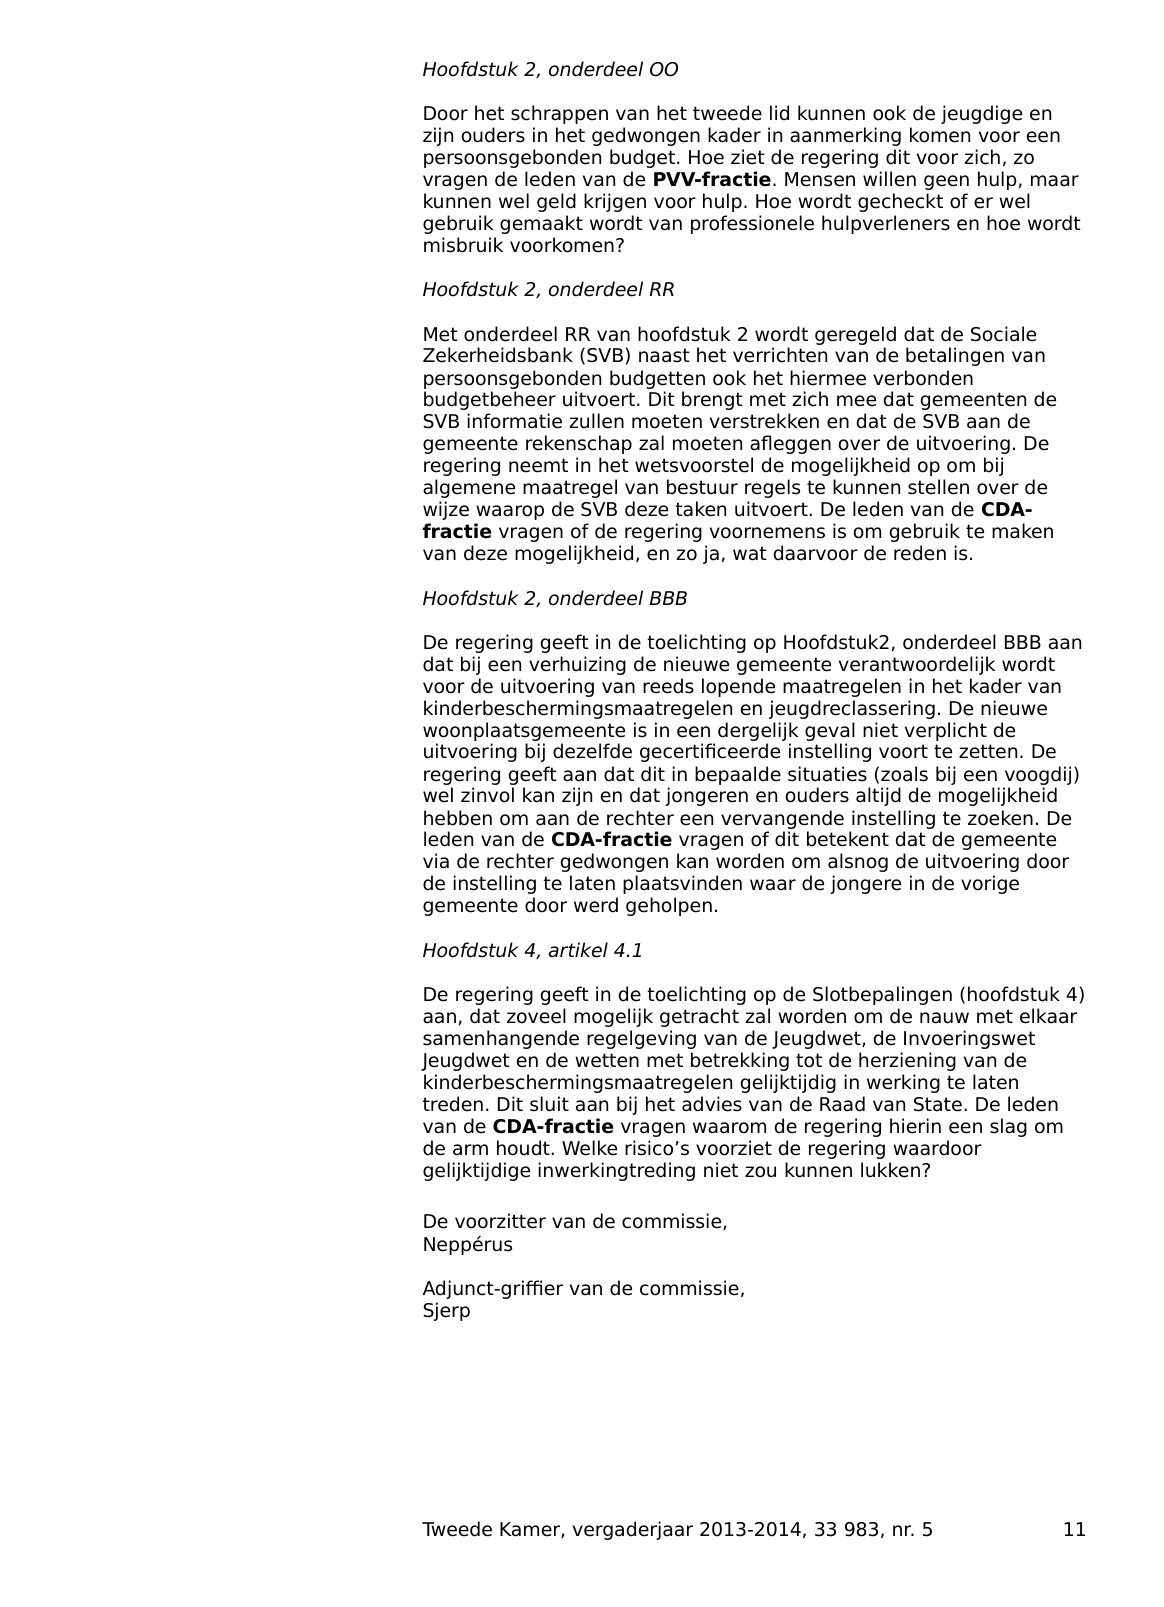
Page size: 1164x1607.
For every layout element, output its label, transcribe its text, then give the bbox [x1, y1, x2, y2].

text De regering geeft in de toelichting op de Slotbepalingen (hoofdstuk 4) aan, dat zoveel mogelijk getracht zal worden om de nauw met elkaar samenhangende regelgeving van de Jeugdwet, de Invoeringswet Jeugdwet en de wetten met betrekking tot de herziening van de kinderbeschermingsmaatregelen gelijktijdig in werking te laten treden. Dit sluit aan bij het advies van de Raad van State. De leden van de CDA-fractie vragen waarom de regering hierin een slag om de arm houdt. Welke risico’s voorziet de regering waardoor gelijktijdige inwerkingtreding niet zou kunnen lukken? [422, 984, 1087, 1181]
subtitle Hoofdstuk 2, onderdeel OO [422, 59, 1087, 81]
subtitle Hoofdstuk 2, onderdeel BBB [422, 587, 1087, 609]
text Door het schrappen van het tweede lid kunnen ook de jeugdige en zijn ouders in het gedwongen kader in aanmerking komen voor een persoonsgebonden budget. Hoe ziet de regering dit voor zich, zo vragen de leden van de PVV-fractie. Mensen willen geen hulp, maar kunnen wel geld krijgen voor hulp. Hoe wordt gecheckt of er wel gebruik gemaakt wordt van professionele hulpverleners en hoe wordt misbruik voorkomen? [422, 103, 1087, 257]
subtitle Hoofdstuk 2, onderdeel RR [422, 279, 1087, 301]
text De voorzitter van de commissie, Neppérus [422, 1211, 1087, 1255]
subtitle Hoofdstuk 4, artikel 4.1 [422, 939, 1087, 961]
text Met onderdeel RR van hoofdstuk 2 wordt geregeld dat de Sociale Zekerheidsbank (SVB) naast het verrichten van de betalingen van persoonsgebonden budgetten ook het hiermee verbonden budgetbeheer uitvoert. Dit brengt met zich mee dat gemeenten de SVB informatie zullen moeten verstrekken en dat de SVB aan de gemeente rekenschap zal moeten afleggen over de uitvoering. De regering neemt in het wetsvoorstel de mogelijkheid op om bij algemene maatregel van bestuur regels te kunnen stellen over de wijze waarop de SVB deze taken uitvoert. De leden van de CDA-fractie vragen of de regering voornemens is om gebruik te maken van deze mogelijkheid, en zo ja, wat daarvoor de reden is. [422, 323, 1087, 565]
text De regering geeft in de toelichting op Hoofdstuk2, onderdeel BBB aan dat bij een verhuizing de nieuwe gemeente verantwoordelijk wordt voor de uitvoering van reeds lopende maatregelen in het kader van kinderbeschermingsmaatregelen en jeugdreclassering. De nieuwe woonplaatsgemeente is in een dergelijk geval niet verplicht de uitvoering bij dezelfde gecertificeerde instelling voort te zetten. De regering geeft aan dat dit in bepaalde situaties (zoals bij een voogdij) wel zinvol kan zijn en dat jongeren en ouders altijd de mogelijkheid hebben om aan de rechter een vervangende instelling te zoeken. De leden van de CDA-fractie vragen of dit betekent dat de gemeente via de rechter gedwongen kan worden om alsnog de uitvoering door de instelling te laten plaatsvinden waar de jongere in de vorige gemeente door werd geholpen. [422, 632, 1087, 917]
text Adjunct-griffier van de commissie, Sjerp [422, 1278, 1087, 1322]
